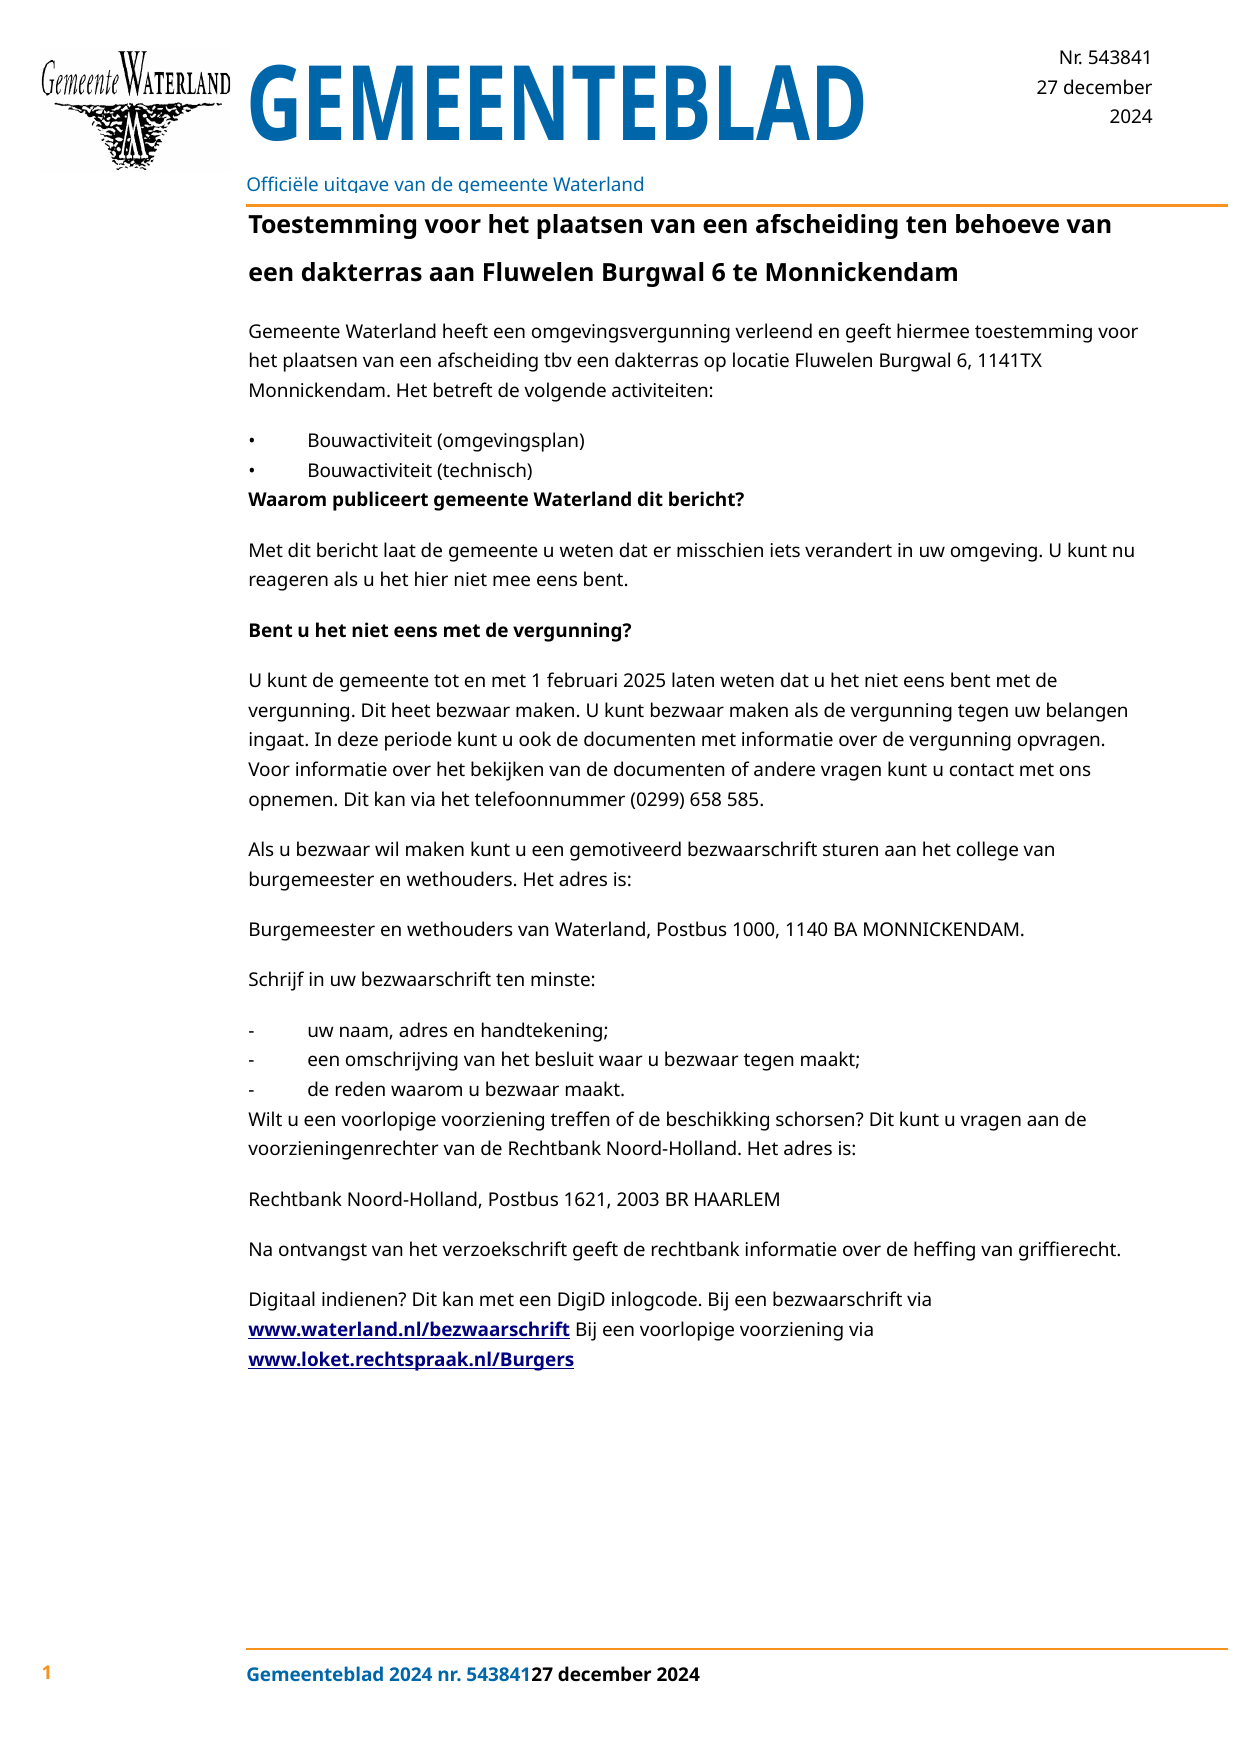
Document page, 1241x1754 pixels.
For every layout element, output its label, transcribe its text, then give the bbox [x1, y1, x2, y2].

text Als u bezwaar wil maken kunt u een gemotiveerd bezwaarschrift sturen aan het college van burgemeester en wethouders. Het adres is: [248, 836, 1152, 892]
text Met dit bericht laat de gemeente u weten dat er misschien iets verandert in uw omgeving. U kunt nu reageren als u het hier niet mee eens bent. [248, 537, 1152, 592]
list Bouwactiviteit (technisch) [248, 457, 1152, 483]
text Wilt u een voorlopige voorziening treffen of de beschikking schorsen? Dit kunt u vragen aan de voorzieningenrechter van de Rechtbank Noord-Holland. Het adres is: [248, 1106, 1152, 1161]
list een omschrijving van het besluit waar u bezwaar tegen maakt; [248, 1047, 1152, 1072]
text Toestemming voor het plaatsen van een afscheiding ten behoeve van een dakterras aan Fluwelen Burgwal 6 te Monnickendam [248, 207, 1152, 288]
text Bent u het niet eens met de vergunning? [248, 617, 1152, 643]
text U kunt de gemeente tot en met 1 februari 2025 laten weten dat u het niet eens bent met de vergunning. Dit heet bezwaar maken. U kunt bezwaar maken als de vergunning tegen uw belangen ingaat. In deze periode kunt u ook de documenten met informatie over de vergunning opvragen. Voor informatie over het bekijken van de documenten of andere vragen kunt u contact met ons opnemen. Dit kan via het telefoonnummer (0299) 658 585. [248, 667, 1152, 812]
text Waarom publiceert gemeente Waterland dit bericht? [248, 487, 1152, 512]
text Rechtbank Noord-Holland, Postbus 1621, 2003 BR HAARLEM [248, 1186, 1152, 1212]
list de reden waarom u bezwaar maakt. [248, 1076, 1152, 1102]
text Gemeente Waterland heeft een omgevingsvergunning verleend en geeft hiermee toestemming voor het plaatsen van een afscheiding tbv een dakterras op locatie Fluwelen Burgwal 6, 1141TX Monnickendam. Het betreft de volgende activiteiten: [248, 318, 1152, 403]
text Digitaal indienen? Dit kan met een DigiD inlogcode. Bij een bezwaarschrift via www.waterland.nl/bezwaarschrift Bij een voorlopige voorziening via www.loket.rechtspraak.nl/Burgers [248, 1287, 1152, 1372]
list Bouwactiviteit (omgevingsplan) [248, 427, 1152, 453]
list uw naam, adres en handtekening; [248, 1017, 1152, 1043]
picture [41, 47, 231, 172]
text Na ontvangst van het verzoekschrift geeft de rechtbank informatie over de heffing van griffierecht. [248, 1236, 1152, 1262]
text Burgemeester en wethouders van Waterland, Postbus 1000, 1140 BA MONNICKENDAM. [248, 916, 1152, 942]
text Schrijf in uw bezwaarschrift ten minste: [248, 967, 1152, 992]
